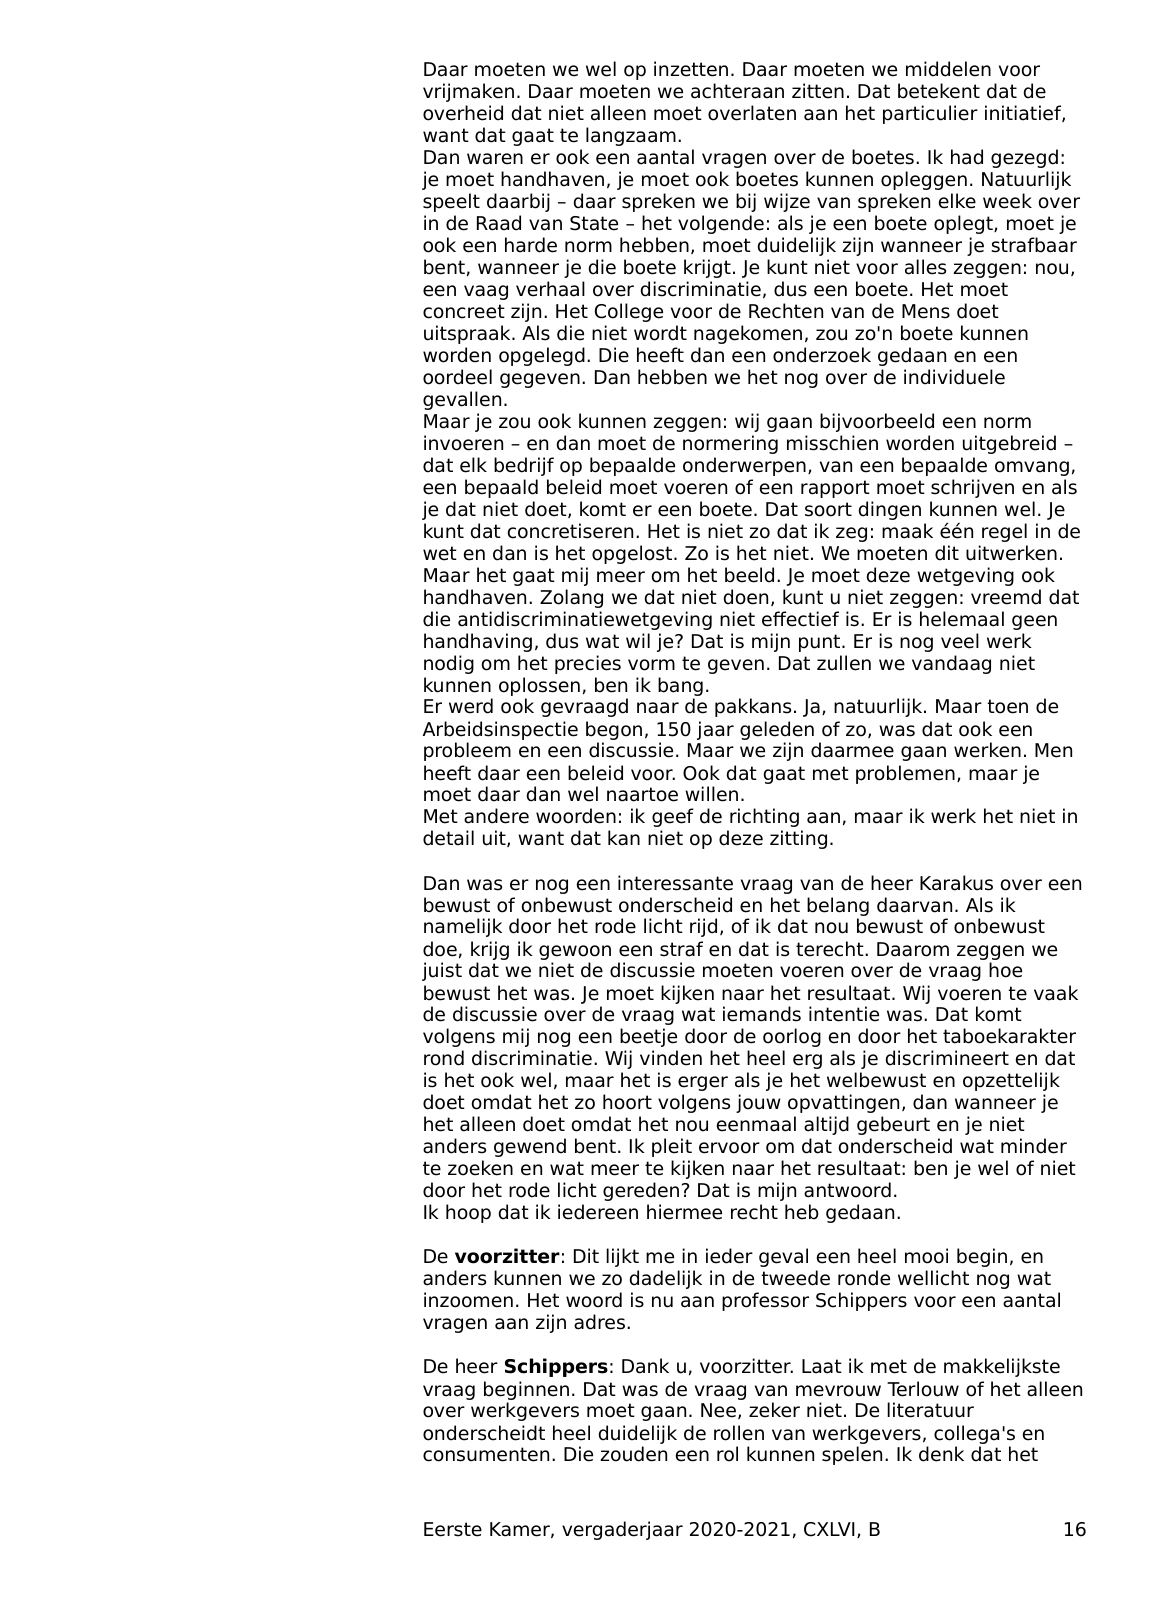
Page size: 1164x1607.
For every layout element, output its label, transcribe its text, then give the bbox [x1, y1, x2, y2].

text Met andere woorden: ik geef de richting aan, maar ik werk het niet in detail uit, want dat kan niet op deze zitting. [422, 806, 1087, 850]
text Ik hoop dat ik iedereen hiermee recht heb gedaan. [422, 1202, 1087, 1224]
text Er werd ook gevraagd naar de pakkans. Ja, natuurlijk. Maar toen de Arbeidsinspectie begon, 150 jaar geleden of zo, was dat ook een probleem en een discussie. Maar we zijn daarmee gaan werken. Men heeft daar een beleid voor. Ook dat gaat met problemen, maar je moet daar dan wel naartoe willen. [422, 696, 1087, 806]
text Dan was er nog een interessante vraag van de heer Karakus over een bewust of onbewust onderscheid en het belang daarvan. Als ik namelijk door het rode licht rijd, of ik dat nou bewust of onbewust doe, krijg ik gewoon een straf en dat is terecht. Daarom zeggen we juist dat we niet de discussie moeten voeren over de vraag hoe bewust het was. Je moet kijken naar het resultaat. Wij voeren te vaak de discussie over de vraag wat iemands intentie was. Dat komt volgens mij nog een beetje door de oorlog en door het taboekarakter rond discriminatie. Wij vinden het heel erg als je discrimineert en dat is het ook wel, maar het is erger als je het welbewust en opzettelijk doet omdat het zo hoort volgens jouw opvattingen, dan wanneer je het alleen doet omdat het nou eenmaal altijd gebeurt en je niet anders gewend bent. Ik pleit ervoor om dat onderscheid wat minder te zoeken en wat meer te kijken naar het resultaat: ben je wel of niet door het rode licht gereden? Dat is mijn antwoord. [422, 872, 1087, 1202]
text De voorzitter: Dit lijkt me in ieder geval een heel mooi begin, en anders kunnen we zo dadelijk in de tweede ronde wellicht nog wat inzoomen. Het woord is nu aan professor Schippers voor een aantal vragen aan zijn adres. [422, 1246, 1087, 1334]
text De heer Schippers: Dank u, voorzitter. Laat ik met de makkelijkste vraag beginnen. Dat was de vraag van mevrouw Terlouw of het alleen over werkgevers moet gaan. Nee, zeker niet. De literatuur onderscheidt heel duidelijk de rollen van werkgevers, collega's en consumenten. Die zouden een rol kunnen spelen. Ik denk dat het [422, 1356, 1087, 1466]
text Daar moeten we wel op inzetten. Daar moeten we middelen voor vrijmaken. Daar moeten we achteraan zitten. Dat betekent dat de overheid dat niet alleen moet overlaten aan het particulier initiatief, want dat gaat te langzaam. [422, 59, 1087, 147]
text Maar je zou ook kunnen zeggen: wij gaan bijvoorbeeld een norm invoeren – en dan moet de normering misschien worden uitgebreid – dat elk bedrijf op bepaalde onderwerpen, van een bepaalde omvang, een bepaald beleid moet voeren of een rapport moet schrijven en als je dat niet doet, komt er een boete. Dat soort dingen kunnen wel. Je kunt dat concretiseren. Het is niet zo dat ik zeg: maak één regel in de wet en dan is het opgelost. Zo is het niet. We moeten dit uitwerken. Maar het gaat mij meer om het beeld. Je moet deze wetgeving ook handhaven. Zolang we dat niet doen, kunt u niet zeggen: vreemd dat die antidiscriminatiewetgeving niet effectief is. Er is helemaal geen handhaving, dus wat wil je? Dat is mijn punt. Er is nog veel werk nodig om het precies vorm te geven. Dat zullen we vandaag niet kunnen oplossen, ben ik bang. [422, 411, 1087, 696]
text Dan waren er ook een aantal vragen over de boetes. Ik had gezegd: je moet handhaven, je moet ook boetes kunnen opleggen. Natuurlijk speelt daarbij – daar spreken we bij wijze van spreken elke week over in de Raad van State – het volgende: als je een boete oplegt, moet je ook een harde norm hebben, moet duidelijk zijn wanneer je strafbaar bent, wanneer je die boete krijgt. Je kunt niet voor alles zeggen: nou, een vaag verhaal over discriminatie, dus een boete. Het moet concreet zijn. Het College voor de Rechten van de Mens doet uitspraak. Als die niet wordt nagekomen, zou zo'n boete kunnen worden opgelegd. Die heeft dan een onderzoek gedaan en een oordeel gegeven. Dan hebben we het nog over de individuele gevallen. [422, 147, 1087, 411]
